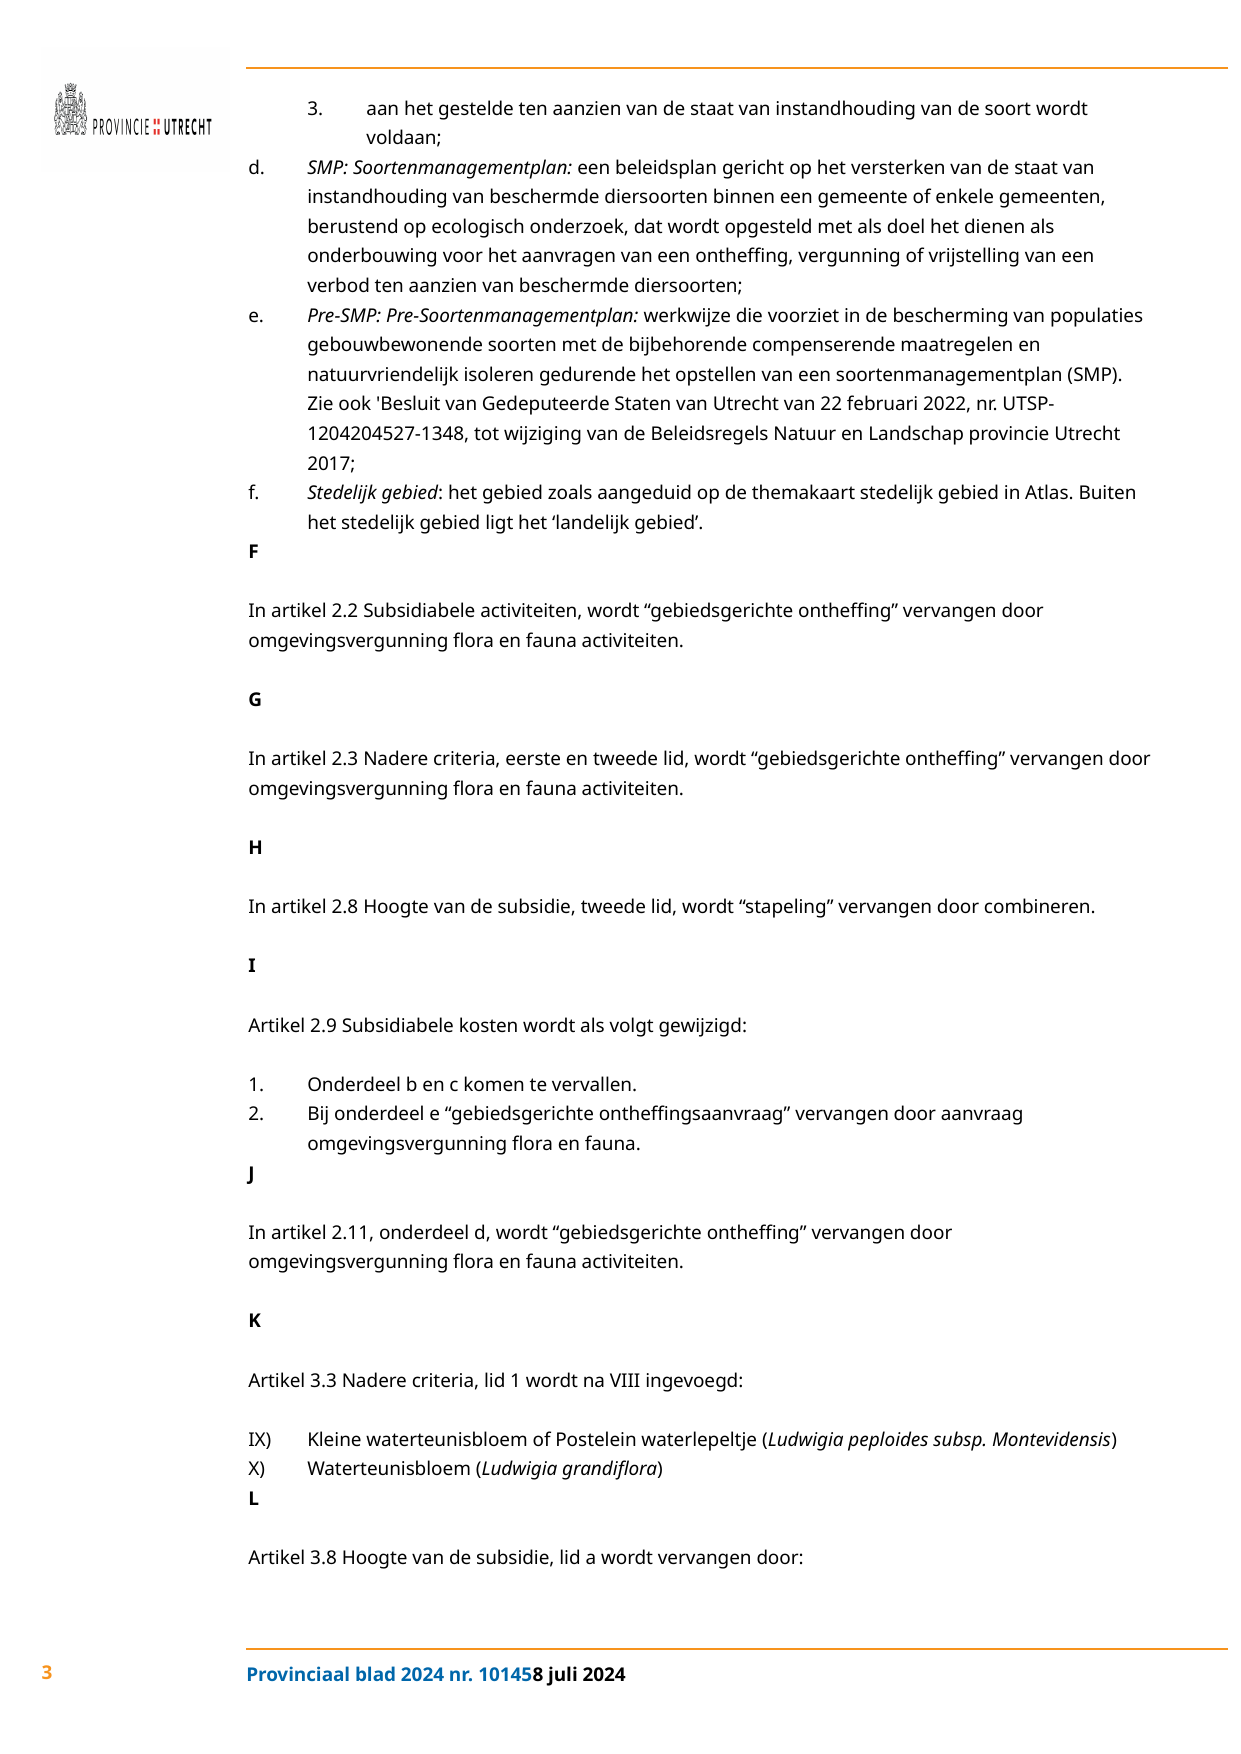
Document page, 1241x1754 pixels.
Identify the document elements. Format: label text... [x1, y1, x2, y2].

list Pre-SMP: Pre-Soortenmanagementplan: werkwijze die voorziet in de bescherming van populaties gebouwbewonende soorten met de bijbehorende compenserende maatregelen en natuurvriendelijk isoleren gedurende het opstellen van een soortenmanagementplan (SMP). Zie ook 'Besluit van Gedeputeerde Staten van Utrecht van 22 februari 2022, nr. UTSP-1204204527-1348, tot wijziging van de Beleidsregels Natuur en Landschap provincie Utrecht 2017; [248, 302, 1152, 476]
list aan het gestelde ten aanzien van de staat van instandhouding van de soort wordt voldaan; [307, 95, 1152, 150]
list SMP: Soortenmanagementplan: een beleidsplan gericht op het versterken van de staat van instandhouding van beschermde diersoorten binnen een gemeente of enkele gemeenten, berustend op ecologisch onderzoek, dat wordt opgesteld met als doel het dienen als onderbouwing voor het aanvragen van een ontheffing, vergunning of vrijstelling van een verbod ten aanzien van beschermde diersoorten; [248, 154, 1152, 298]
text Artikel 2.9 Subsidiabele kosten wordt als volgt gewijzigd: [248, 1012, 1152, 1038]
text In artikel 2.3 Nadere criteria, eerste en tweede lid, wordt “gebiedsgerichte ontheffing” vervangen door omgevingsvergunning flora en fauna activiteiten. [248, 746, 1152, 801]
text K [248, 1308, 1152, 1333]
text I [248, 953, 1152, 978]
list Bij onderdeel e “gebiedsgerichte ontheffingsaanvraag” vervangen door aanvraag omgevingsvergunning flora en fauna. [248, 1101, 1152, 1156]
list Onderdeel b en c komen te vervallen. [248, 1071, 1152, 1097]
text Artikel 3.3 Nadere criteria, lid 1 wordt na VIII ingevoegd: [248, 1367, 1152, 1393]
text In artikel 2.11, onderdeel d, wordt “gebiedsgerichte ontheffing” vervangen door omgevingsvergunning flora en fauna activiteiten. [248, 1219, 1152, 1274]
text G [248, 686, 1152, 712]
text H [248, 834, 1152, 860]
text In artikel 2.2 Subsidiabele activiteiten, wordt “gebiedsgerichte ontheffing” vervangen door omgevingsvergunning flora en fauna activiteiten. [248, 598, 1152, 653]
text F [248, 538, 1152, 564]
text J [248, 1160, 1152, 1186]
text L [248, 1485, 1152, 1511]
text Artikel 3.8 Hoogte van de subsidie, lid a wordt vervangen door: [248, 1544, 1152, 1570]
list Waterteunisbloem (Ludwigia grandiflora) [248, 1456, 1152, 1481]
picture [41, 47, 231, 172]
list Stedelijk gebied: het gebied zoals aangeduid op de themakaart stedelijk gebied in Atlas. Buiten het stedelijk gebied ligt het ‘landelijk gebied’. [248, 479, 1152, 535]
list Kleine waterteunisbloem of Postelein waterlepeltje (Ludwigia peploides subsp. Montevidensis) [248, 1426, 1152, 1452]
text In artikel 2.8 Hoogte van de subsidie, tweede lid, wordt “stapeling” vervangen door combineren. [248, 893, 1152, 919]
